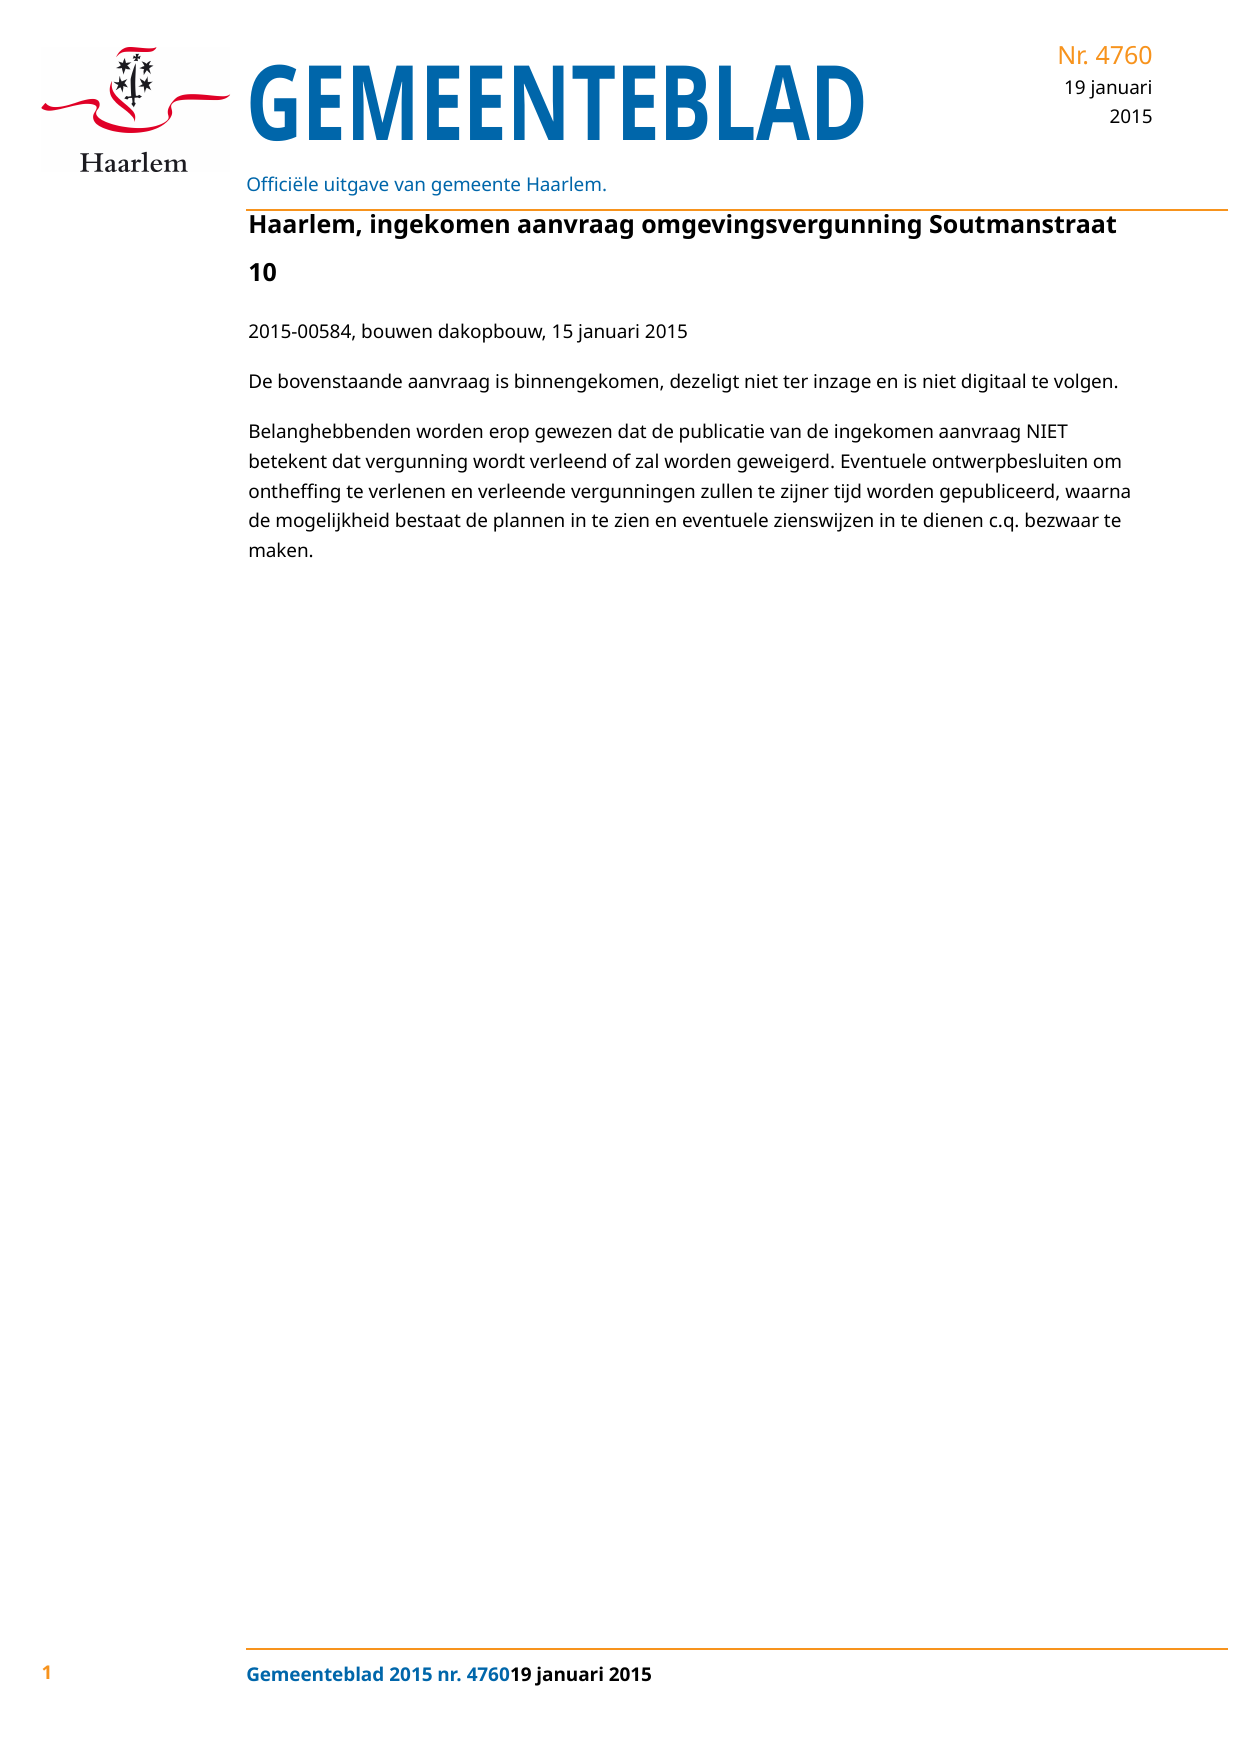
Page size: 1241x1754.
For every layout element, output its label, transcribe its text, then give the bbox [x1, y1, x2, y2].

text De bovenstaande aanvraag is binnengekomen, dezeligt niet ter inzage en is niet digitaal te volgen. [248, 368, 1152, 394]
picture [41, 47, 231, 172]
text Haarlem, ingekomen aanvraag omgevingsvergunning Soutmanstraat 10 [248, 211, 1152, 288]
text 2015-00584, bouwen dakopbouw, 15 januari 2015 [248, 318, 1152, 344]
text Belanghebbenden worden erop gewezen dat de publicatie van de ingekomen aanvraag NIET betekent dat vergunning wordt verleend of zal worden geweigerd. Eventuele ontwerpbesluiten om ontheffing te verlenen en verleende vergunningen zullen te zijner tijd worden gepubliceerd, waarna de mogelijkheid bestaat de plannen in te zien en eventuele zienswijzen in te dienen c.q. bezwaar te maken. [248, 419, 1152, 563]
